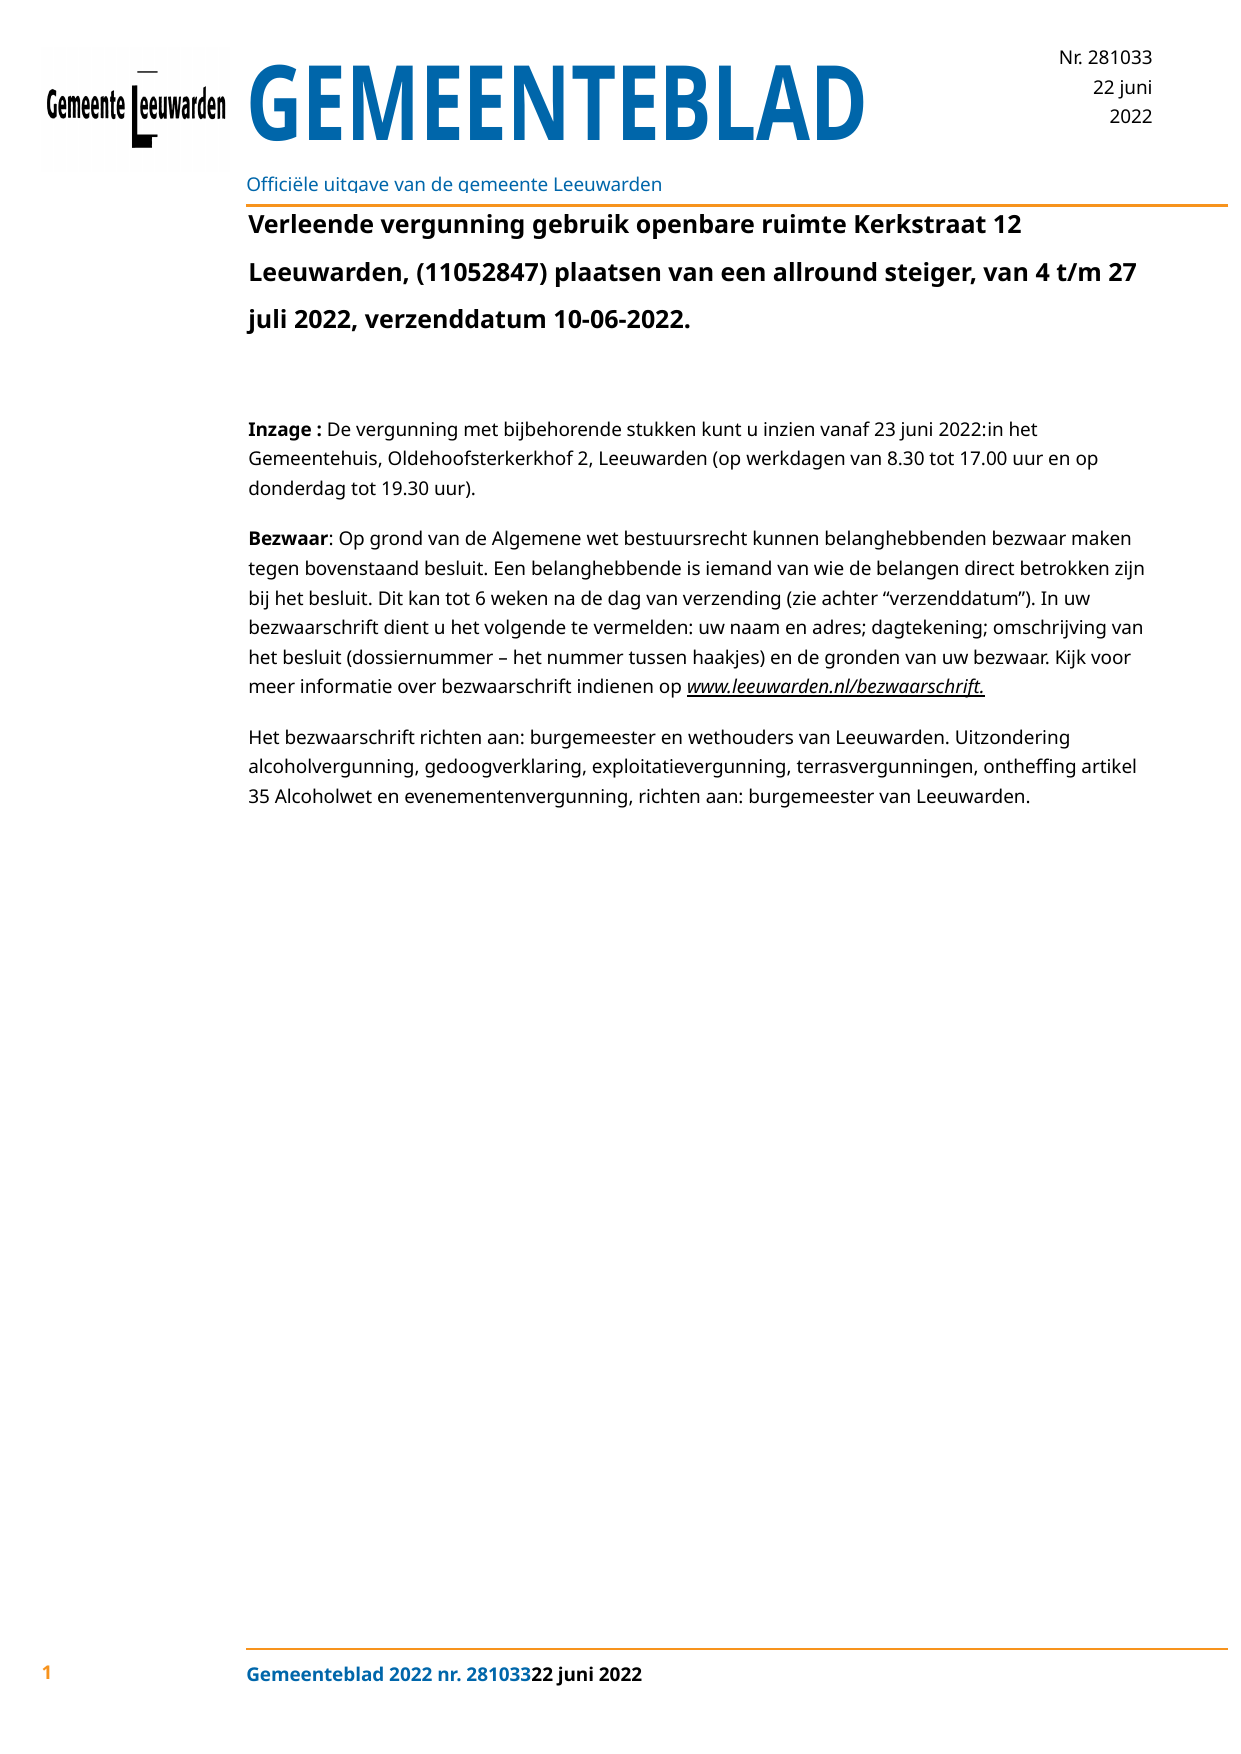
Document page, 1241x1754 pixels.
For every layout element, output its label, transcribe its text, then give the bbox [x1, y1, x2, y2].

text Inzage : De vergunning met bijbehorende stukken kunt u inzien vanaf 23 juni 2022:in het Gemeentehuis, Oldehoofsterkerkhof 2, Leeuwarden (op werkdagen van 8.30 tot 17.00 uur en op donderdag tot 19.30 uur). [248, 416, 1152, 501]
text Verleende vergunning gebruik openbare ruimte Kerkstraat 12 Leeuwarden, (11052847) plaatsen van een allround steiger, van 4 t/m 27 juli 2022, verzenddatum 10-06-2022. [248, 207, 1152, 336]
picture [41, 47, 231, 172]
text Bezwaar: Op grond van de Algemene wet bestuursrecht kunnen belanghebbenden bezwaar maken tegen bovenstaand besluit. Een belanghebbende is iemand van wie de belangen direct betrokken zijn bij het besluit. Dit kan tot 6 weken na de dag van verzending (zie achter “verzenddatum”). In uw bezwaarschrift dient u het volgende te vermelden: uw naam en adres; dagtekening; omschrijving van het besluit (dossiernummer – het nummer tussen haakjes) en de gronden van uw bezwaar. Kijk voor meer informatie over bezwaarschrift indienen op www.leeuwarden.nl/bezwaarschrift. [248, 526, 1152, 699]
text Het bezwaarschrift richten aan: burgemeester en wethouders van Leeuwarden. Uitzondering alcoholvergunning, gedoogverklaring, exploitatievergunning, terrasvergunningen, ontheffing artikel 35 Alcoholwet en evenementenvergunning, richten aan: burgemeester van Leeuwarden. [248, 724, 1152, 809]
